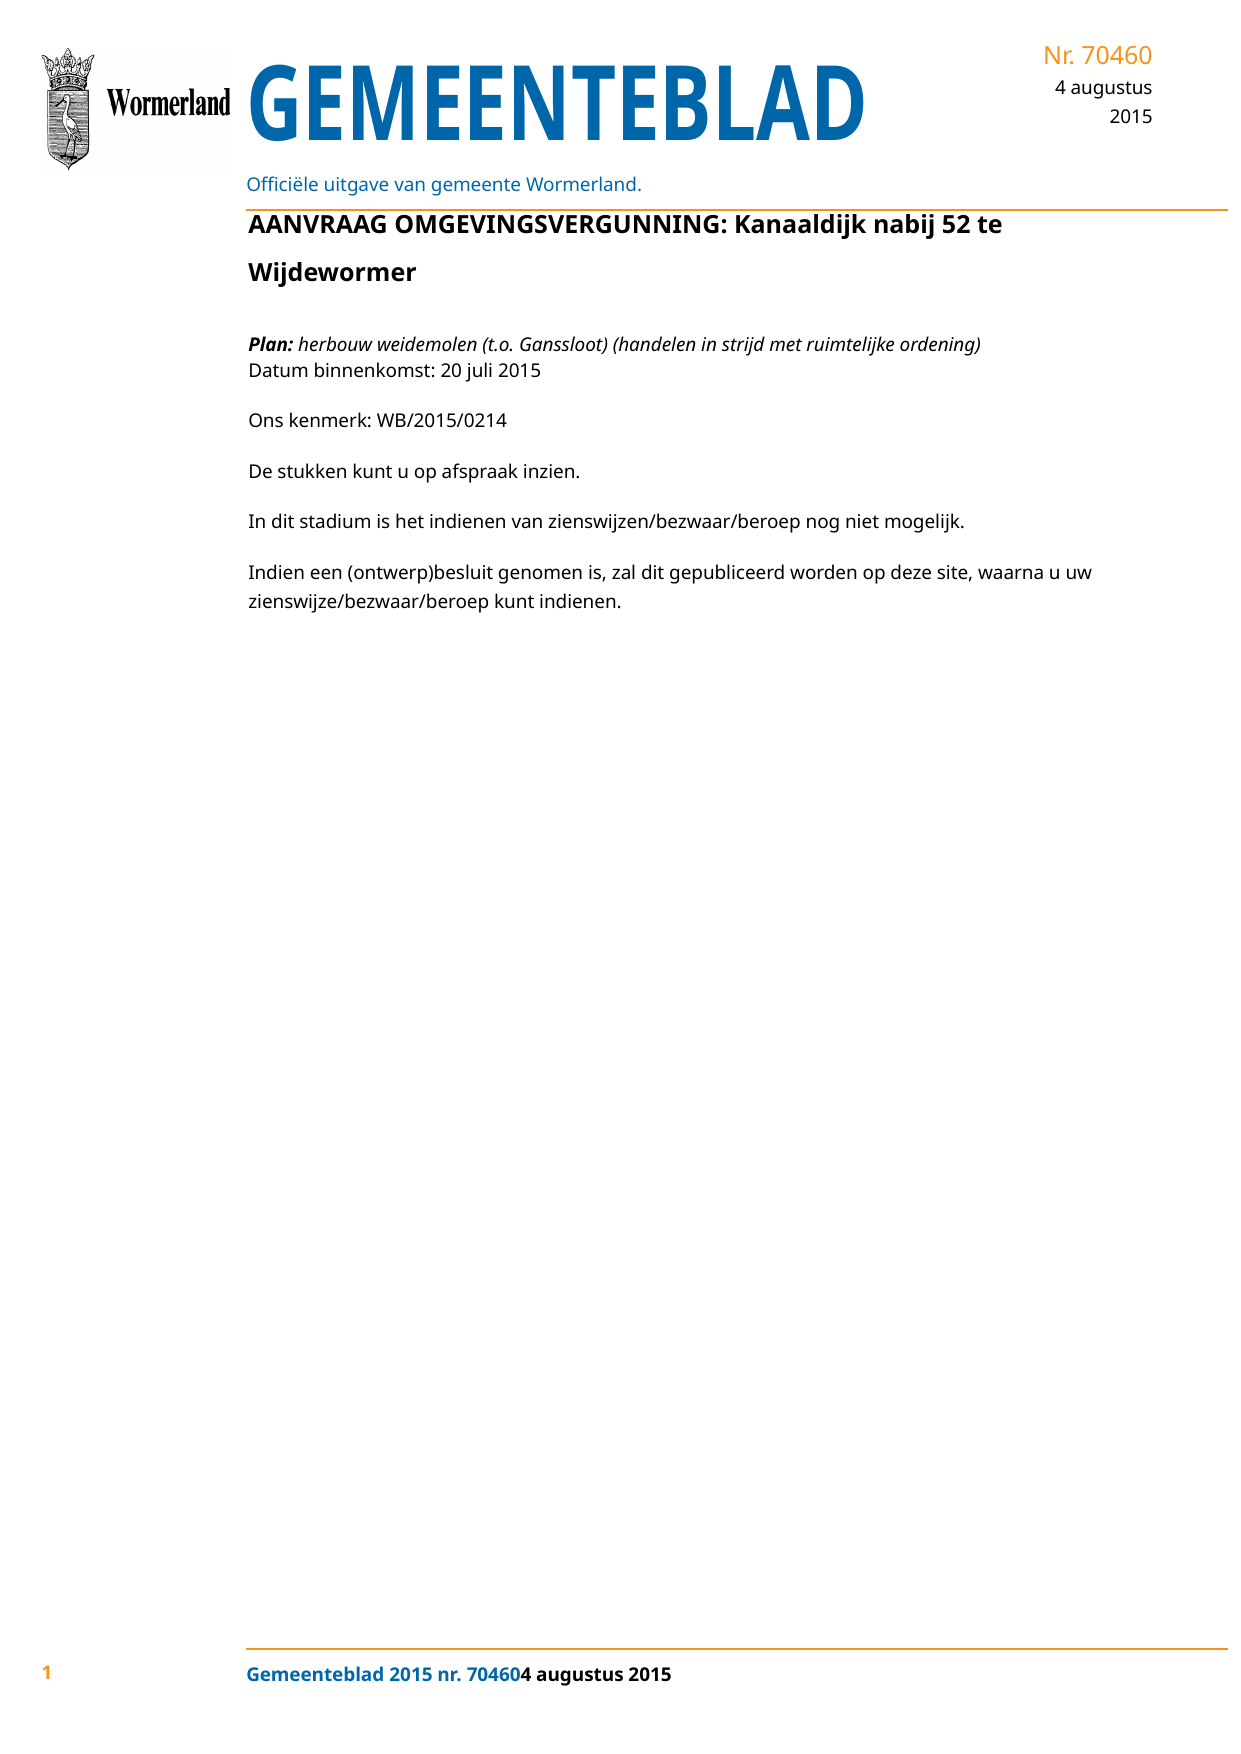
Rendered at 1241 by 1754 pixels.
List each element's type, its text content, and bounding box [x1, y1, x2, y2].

text Ons kenmerk: WB/2015/0214 [248, 408, 1152, 433]
text Indien een (ontwerp)besluit genomen is, zal dit gepubliceerd worden op deze site, waarna u uw zienswijze/bezwaar/beroep kunt indienen. [248, 559, 1152, 614]
text Datum binnenkomst: 20 juli 2015 [248, 357, 1152, 383]
text Plan: herbouw weidemolen (t.o. Ganssloot) (handelen in strijd met ruimtelijke ordening) [248, 331, 1152, 357]
text AANVRAAG OMGEVINGSVERGUNNING: Kanaaldijk nabij 52 te Wijdewormer [248, 211, 1152, 288]
text In dit stadium is het indienen van zienswijzen/bezwaar/beroep nog niet mogelijk. [248, 508, 1152, 534]
picture [41, 47, 231, 172]
text De stukken kunt u op afspraak inzien. [248, 458, 1152, 484]
